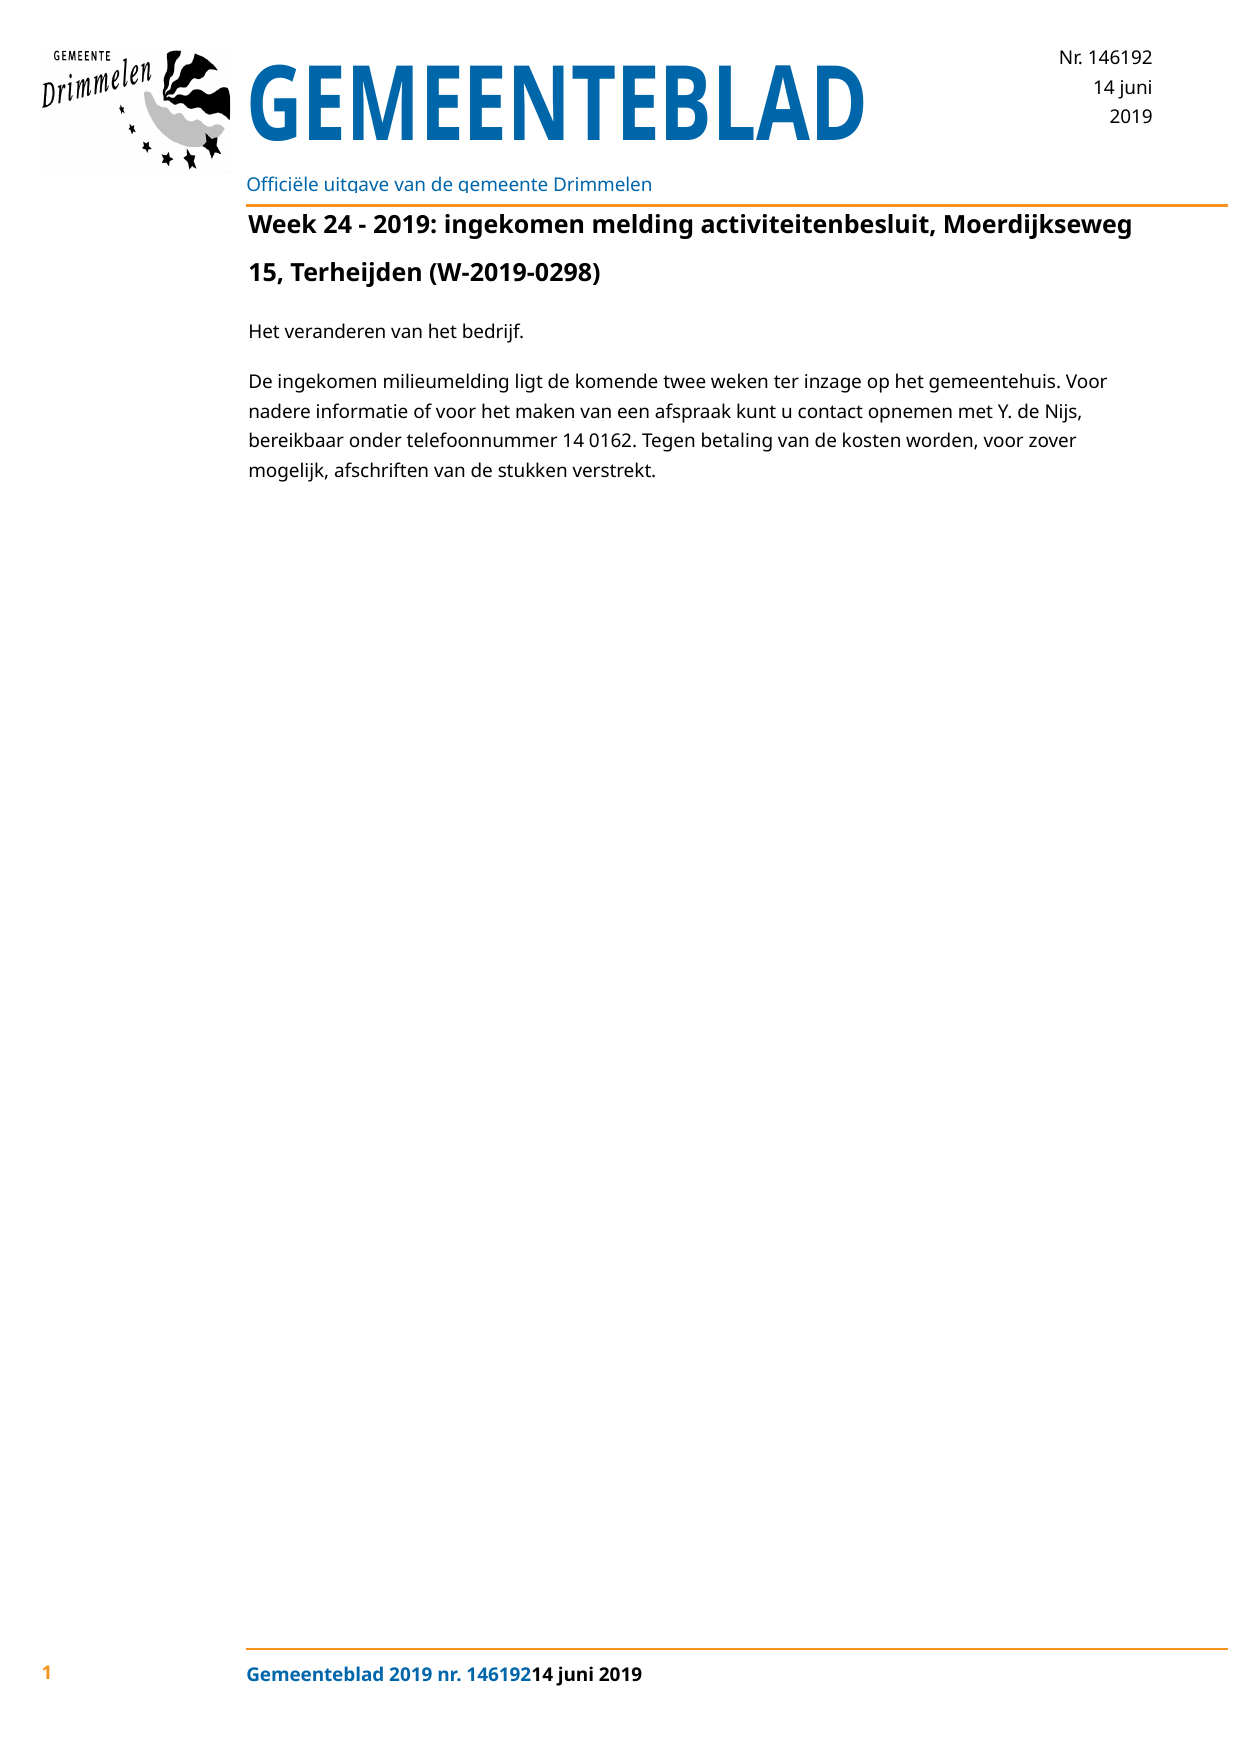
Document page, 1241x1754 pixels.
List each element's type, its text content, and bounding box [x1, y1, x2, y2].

text De ingekomen milieumelding ligt de komende twee weken ter inzage op het gemeentehuis. Voor nadere informatie of voor het maken van een afspraak kunt u contact opnemen met Y. de Nijs, bereikbaar onder telefoonnummer 14 0162. Tegen betaling van de kosten worden, voor zover mogelijk, afschriften van de stukken verstrekt. [248, 368, 1152, 483]
text Week 24 - 2019: ingekomen melding activiteitenbesluit, Moerdijkseweg 15, Terheijden (W-2019-0298) [248, 207, 1152, 288]
picture [41, 47, 231, 172]
text Het veranderen van het bedrijf. [248, 318, 1152, 344]
